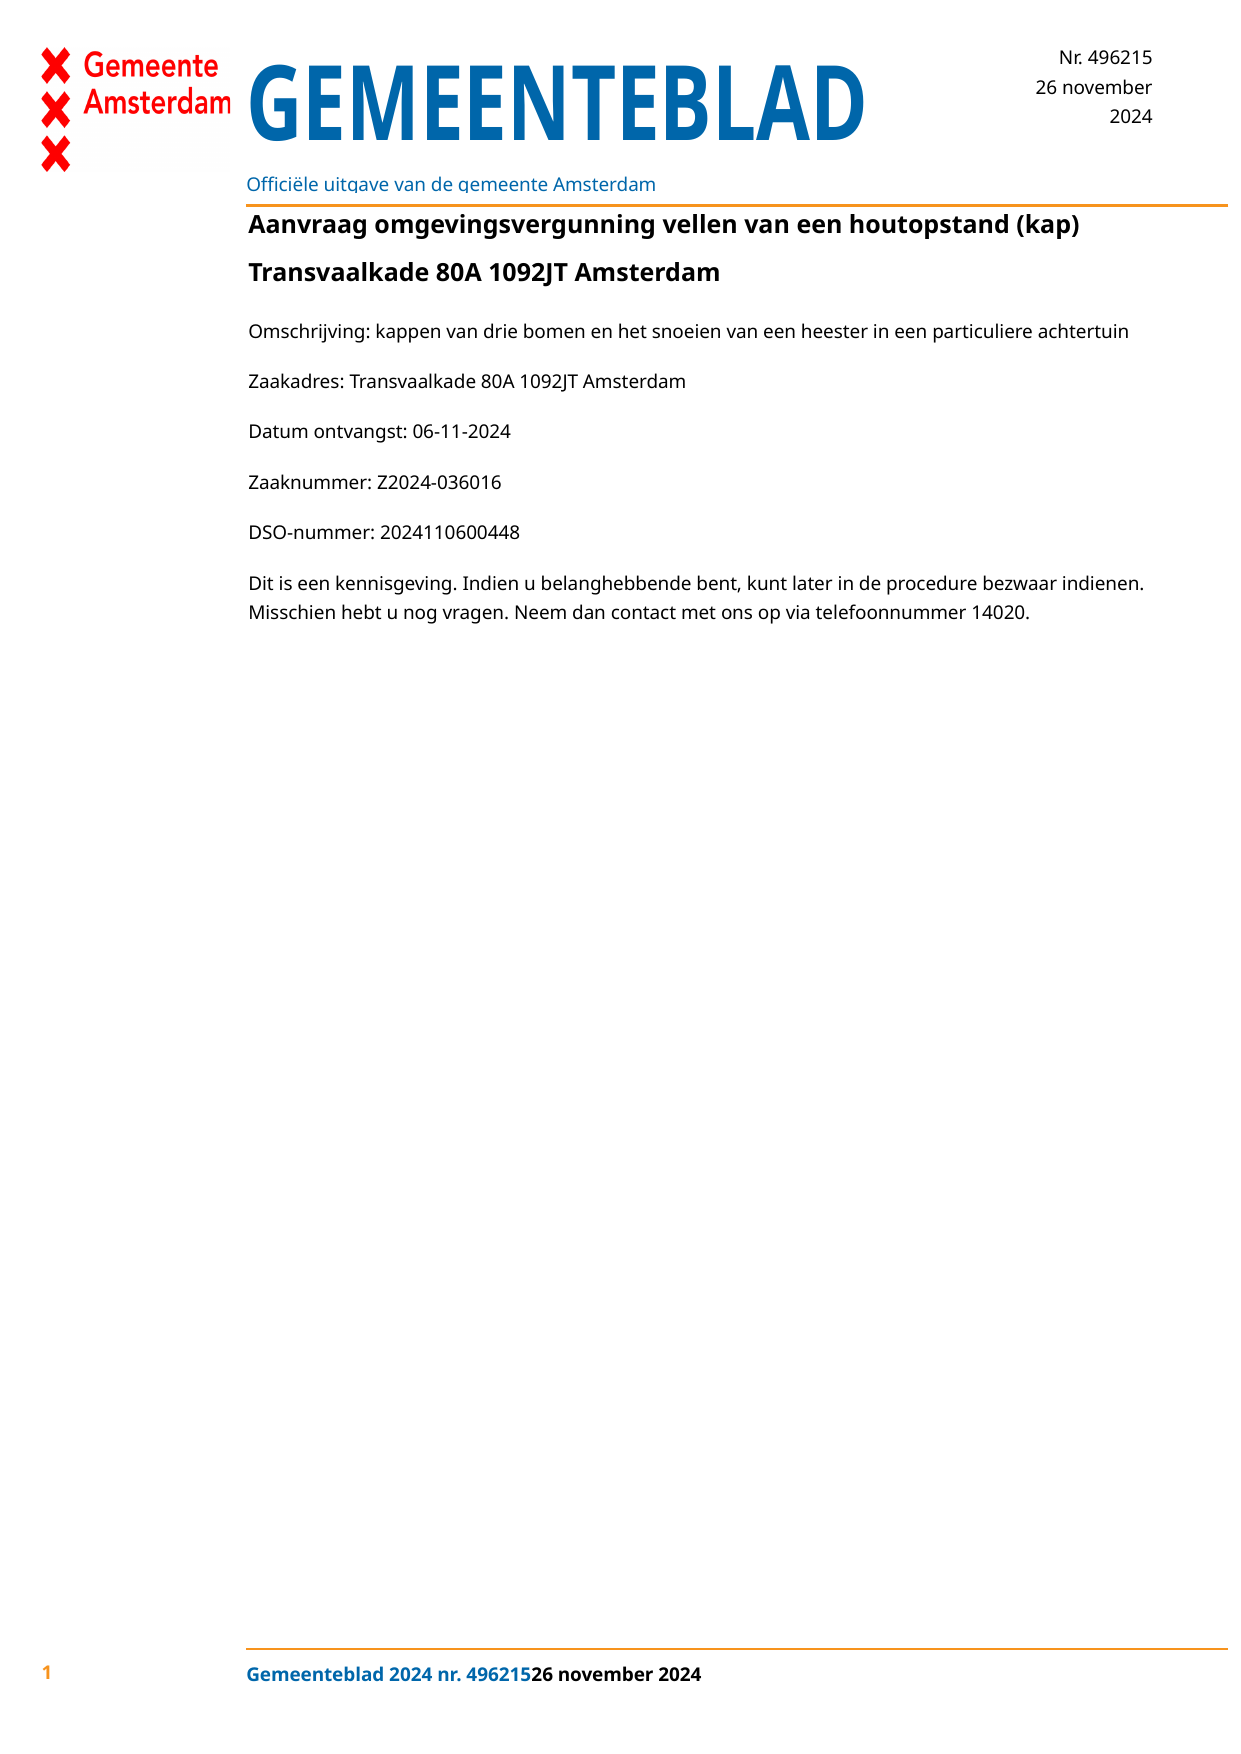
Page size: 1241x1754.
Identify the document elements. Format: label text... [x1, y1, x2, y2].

text Datum ontvangst: 06-11-2024 [248, 419, 1152, 444]
text Zaakadres: Transvaalkade 80A 1092JT Amsterdam [248, 368, 1152, 394]
text Dit is een kennisgeving. Indien u belanghebbende bent, kunt later in de procedure bezwaar indienen. Misschien hebt u nog vragen. Neem dan contact met ons op via telefoonnummer 14020. [248, 570, 1152, 625]
picture [41, 47, 231, 172]
text Zaaknummer: Z2024-036016 [248, 469, 1152, 495]
text DSO-nummer: 2024110600448 [248, 519, 1152, 545]
text Aanvraag omgevingsvergunning vellen van een houtopstand (kap) Transvaalkade 80A 1092JT Amsterdam [248, 207, 1152, 288]
text Omschrijving: kappen van drie bomen en het snoeien van een heester in een particuliere achtertuin [248, 318, 1152, 344]
